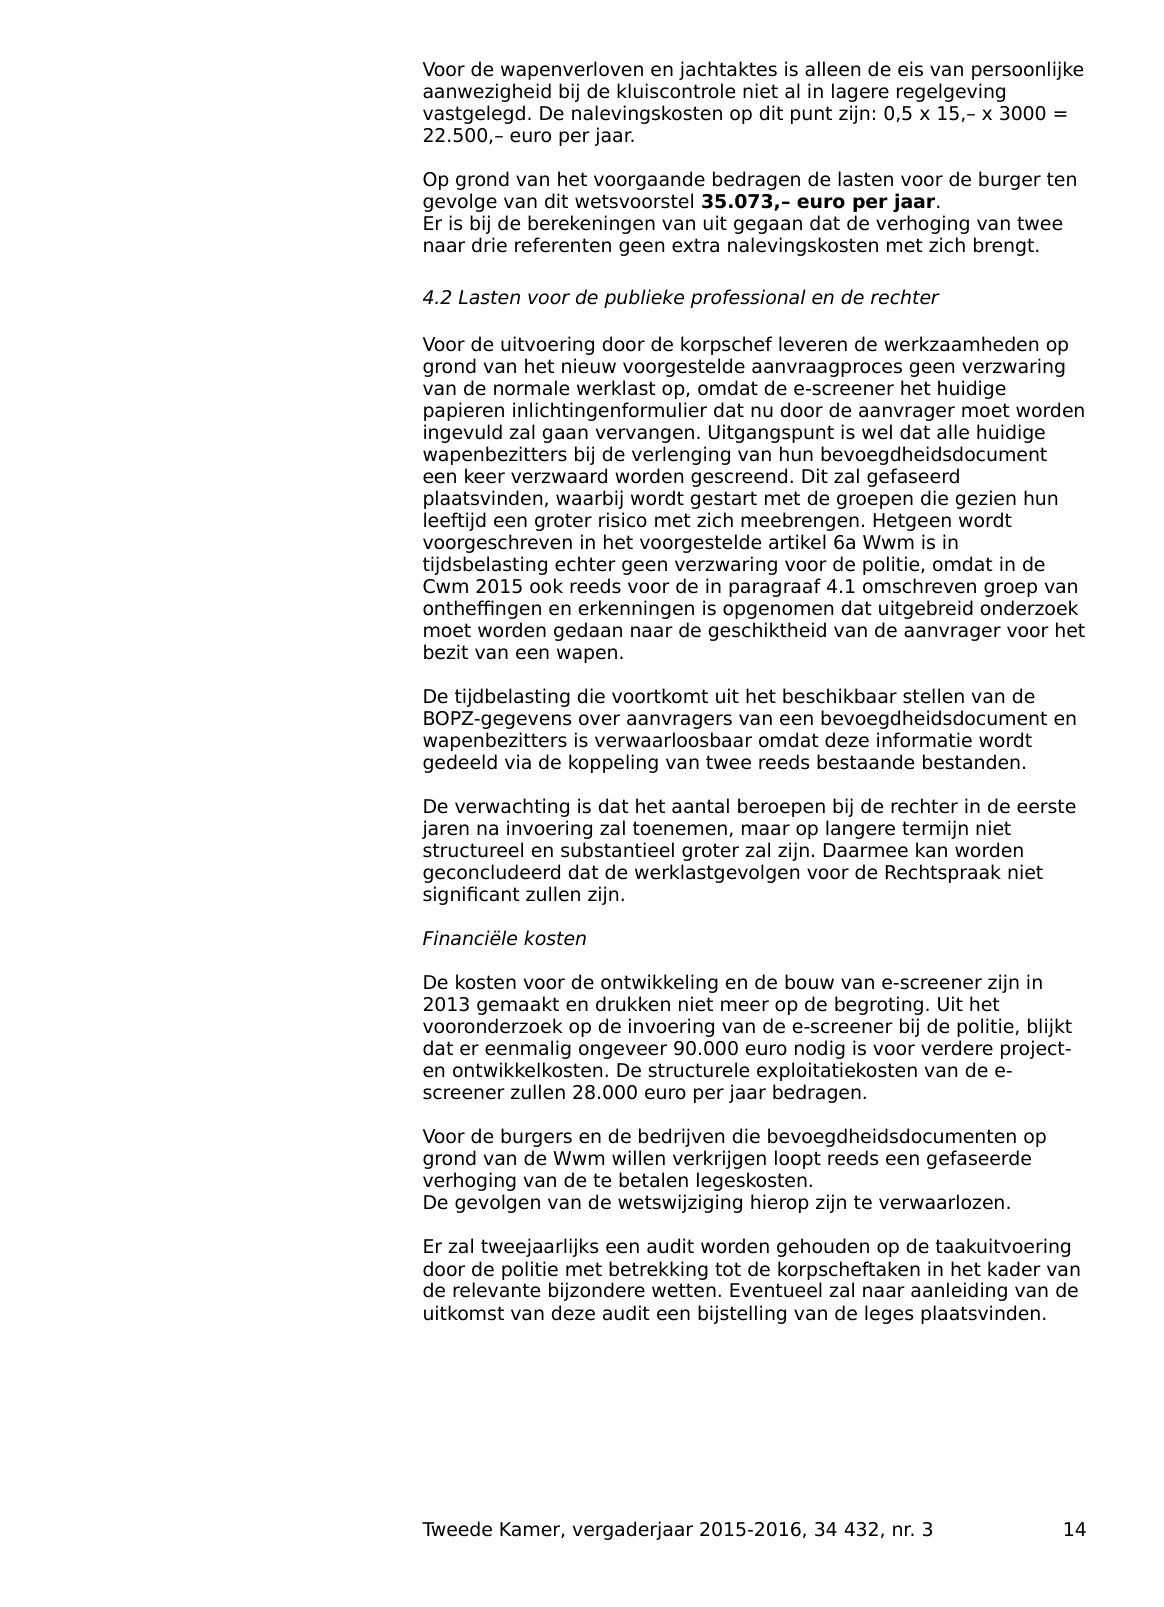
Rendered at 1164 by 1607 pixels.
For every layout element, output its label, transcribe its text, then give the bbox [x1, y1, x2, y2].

text Voor de uitvoering door de korpschef leveren de werkzaamheden op grond van het nieuw voorgestelde aanvraagproces geen verzwaring van de normale werklast op, omdat de e-screener het huidige papieren inlichtingenformulier dat nu door de aanvrager moet worden ingevuld zal gaan vervangen. Uitgangspunt is wel dat alle huidige wapenbezitters bij de verlenging van hun bevoegdheidsdocument een keer verzwaard worden gescreend. Dit zal gefaseerd plaatsvinden, waarbij wordt gestart met de groepen die gezien hun leeftijd een groter risico met zich meebrengen. Hetgeen wordt voorgeschreven in het voorgestelde artikel 6a Wwm is in tijdsbelasting echter geen verzwaring voor de politie, omdat in de Cwm 2015 ook reeds voor de in paragraaf 4.1 omschreven groep van ontheffingen en erkenningen is opgenomen dat uitgebreid onderzoek moet worden gedaan naar de geschiktheid van de aanvrager voor het bezit van een wapen. [422, 334, 1087, 664]
text Er zal tweejaarlijks een audit worden gehouden op de taakuitvoering door de politie met betrekking tot de korpscheftaken in het kader van de relevante bijzondere wetten. Eventueel zal naar aanleiding van de uitkomst van deze audit een bijstelling van de leges plaatsvinden. [422, 1236, 1087, 1324]
text De kosten voor de ontwikkeling en de bouw van e-screener zijn in 2013 gemaakt en drukken niet meer op de begroting. Uit het vooronderzoek op de invoering van de e-screener bij de politie, blijkt dat er eenmalig ongeveer 90.000 euro nodig is voor verdere project- en ontwikkelkosten. De structurele exploitatiekosten van de e-screener zullen 28.000 euro per jaar bedragen. [422, 972, 1087, 1104]
text De gevolgen van de wetswijziging hierop zijn te verwaarlozen. [422, 1192, 1087, 1214]
text Voor de burgers en de bedrijven die bevoegdheidsdocumenten op grond van de Wwm willen verkrijgen loopt reeds een gefaseerde verhoging van de te betalen legeskosten. [422, 1126, 1087, 1192]
subtitle 4.2 Lasten voor de publieke professional en de rechter [422, 287, 1087, 309]
text De tijdbelasting die voortkomt uit het beschikbaar stellen van de BOPZ-gegevens over aanvragers van een bevoegdheidsdocument en wapenbezitters is verwaarloosbaar omdat deze informatie wordt gedeeld via de koppeling van twee reeds bestaande bestanden. [422, 686, 1087, 774]
text De verwachting is dat het aantal beroepen bij de rechter in de eerste jaren na invoering zal toenemen, maar op langere termijn niet structureel en substantieel groter zal zijn. Daarmee kan worden geconcludeerd dat de werklastgevolgen voor de Rechtspraak niet significant zullen zijn. [422, 796, 1087, 906]
text Er is bij de berekeningen van uit gegaan dat de verhoging van twee naar drie referenten geen extra nalevingskosten met zich brengt. [422, 213, 1087, 257]
subtitle Financiële kosten [422, 928, 1087, 950]
text Op grond van het voorgaande bedragen de lasten voor de burger ten gevolge van dit wetsvoorstel 35.073,– euro per jaar. [422, 169, 1087, 213]
text Voor de wapenverloven en jachtaktes is alleen de eis van persoonlijke aanwezigheid bij de kluiscontrole niet al in lagere regelgeving vastgelegd. De nalevingskosten op dit punt zijn: 0,5 x 15,– x 3000 = 22.500,– euro per jaar. [422, 59, 1087, 147]
